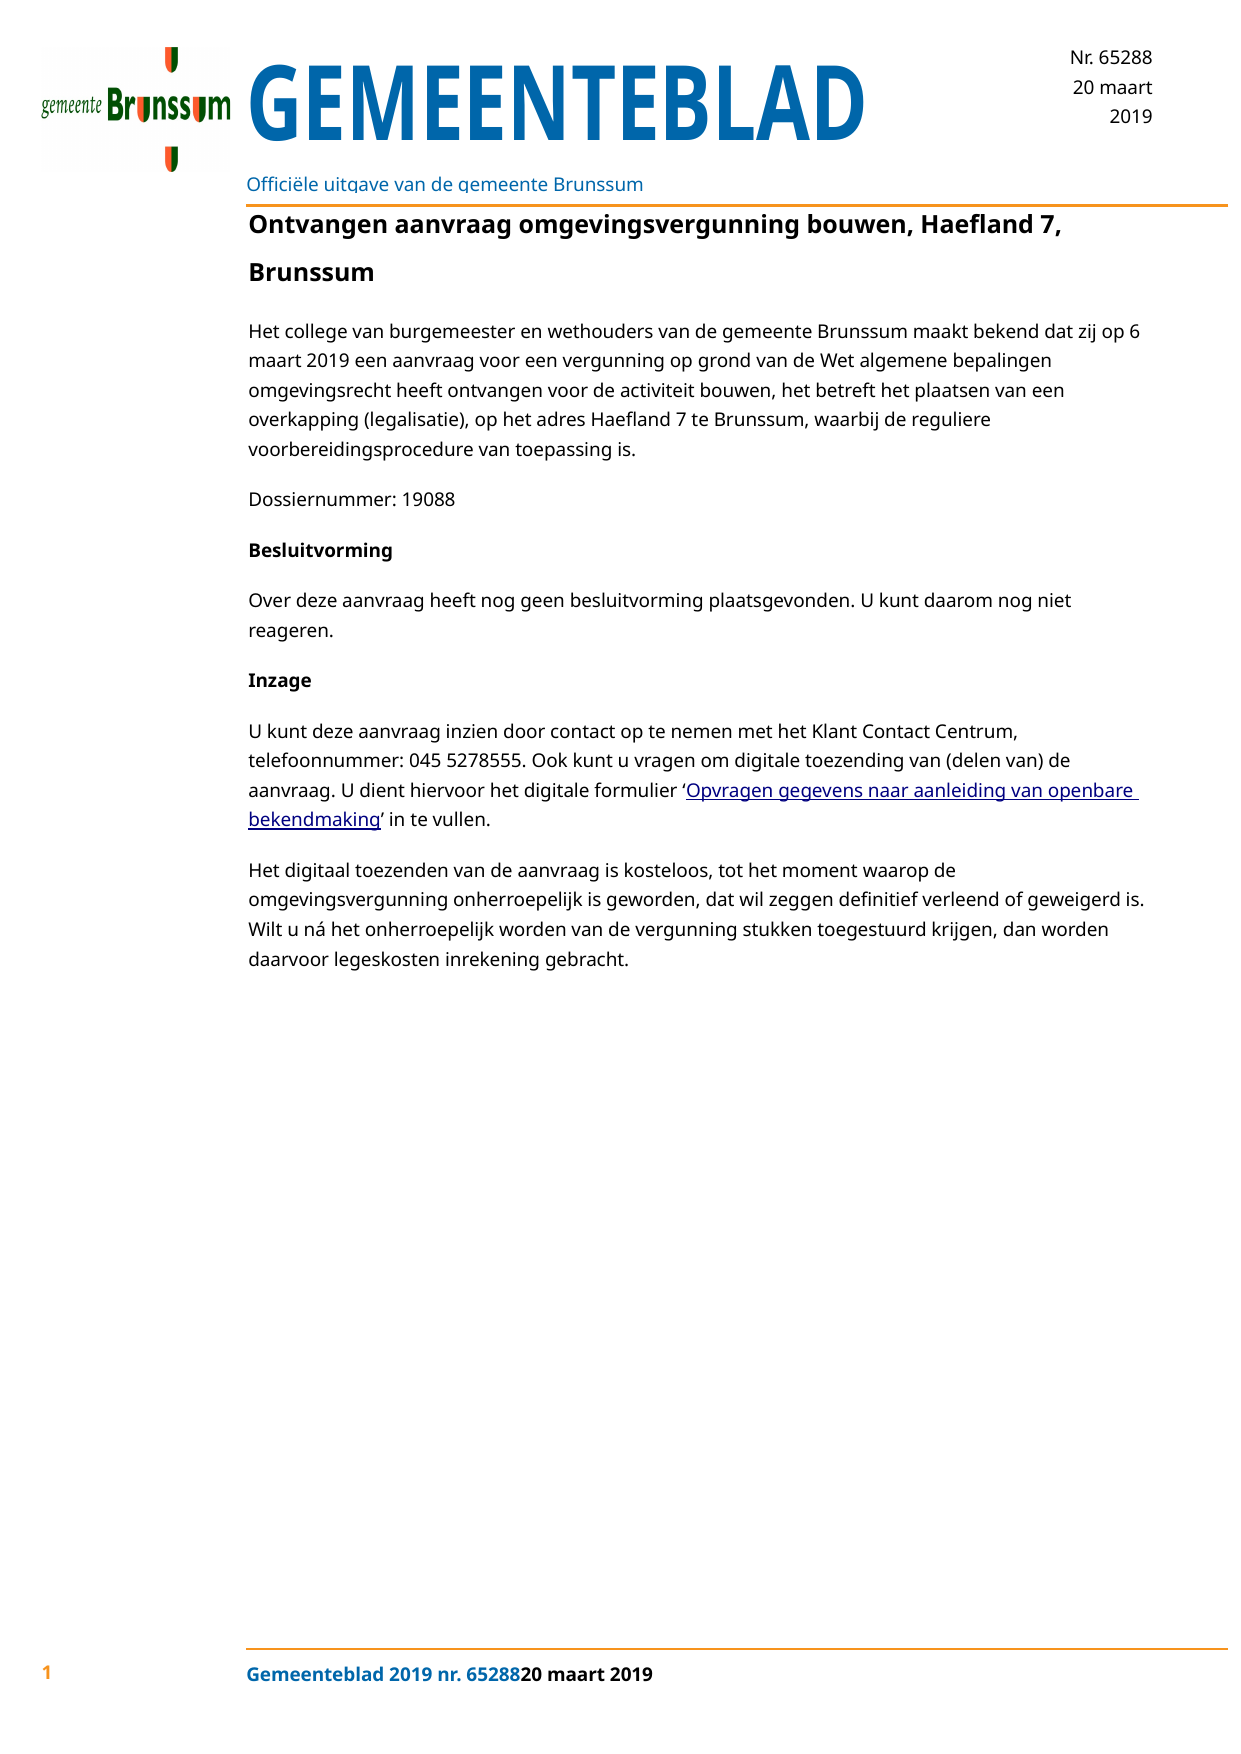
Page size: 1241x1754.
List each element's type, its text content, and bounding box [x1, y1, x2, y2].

text Het college van burgemeester en wethouders van de gemeente Brunssum maakt bekend dat zij op 6 maart 2019 een aanvraag voor een vergunning op grond van de Wet algemene bepalingen omgevingsrecht heeft ontvangen voor de activiteit bouwen, het betreft het plaatsen van een overkapping (legalisatie), op het adres Haefland 7 te Brunssum, waarbij de reguliere voorbereidingsprocedure van toepassing is. [248, 318, 1152, 462]
text Over deze aanvraag heeft nog geen besluitvorming plaatsgevonden. U kunt daarom nog niet reageren. [248, 587, 1152, 643]
text Het digitaal toezenden van de aanvraag is kosteloos, tot het moment waarop de omgevingsvergunning onherroepelijk is geworden, dat wil zeggen definitief verleend of geweigerd is. Wilt u ná het onherroepelijk worden van de vergunning stukken toegestuurd krijgen, dan worden daarvoor legeskosten inrekening gebracht. [248, 857, 1152, 972]
text Inzage [248, 667, 1152, 693]
text Dossiernummer: 19088 [248, 487, 1152, 512]
text Ontvangen aanvraag omgevingsvergunning bouwen, Haefland 7, Brunssum [248, 207, 1152, 288]
text Besluitvorming [248, 537, 1152, 563]
text U kunt deze aanvraag inzien door contact op te nemen met het Klant Contact Centrum, telefoonnummer: 045 5278555. Ook kunt u vragen om digitale toezending van (delen van) de aanvraag. U dient hiervoor het digitale formulier ‘Opvragen gegevens naar aanleiding van openbare bekendmaking’ in te vullen. [248, 718, 1152, 832]
picture [41, 47, 231, 172]
